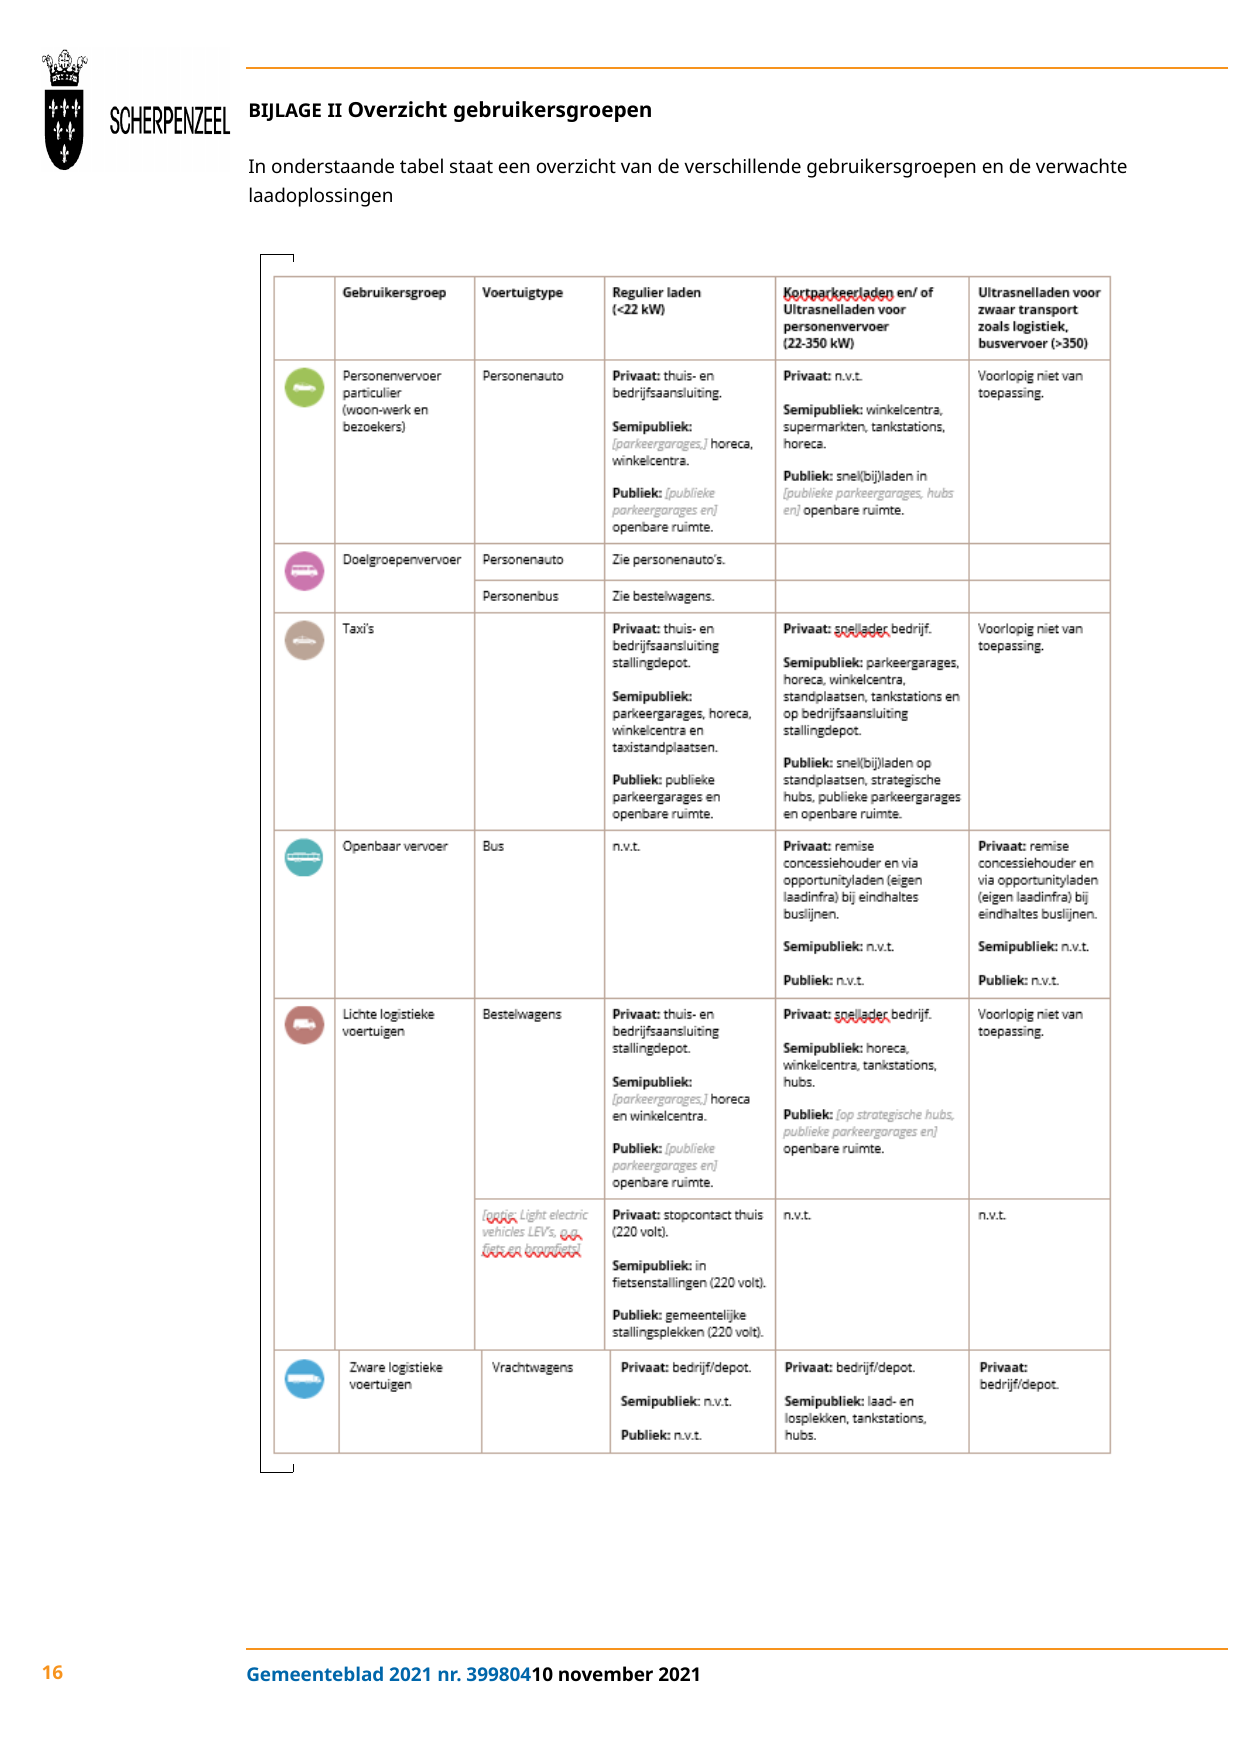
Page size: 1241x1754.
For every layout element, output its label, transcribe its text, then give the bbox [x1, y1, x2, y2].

text In onderstaande tabel staat een overzicht van de verschillende gebruikersgroepen en de verwachte laadoplossingen [248, 153, 1152, 208]
text BIJLAGE II Overzicht gebruikersgroepen [248, 95, 1152, 123]
picture [41, 47, 231, 172]
picture [268, 262, 1155, 1464]
